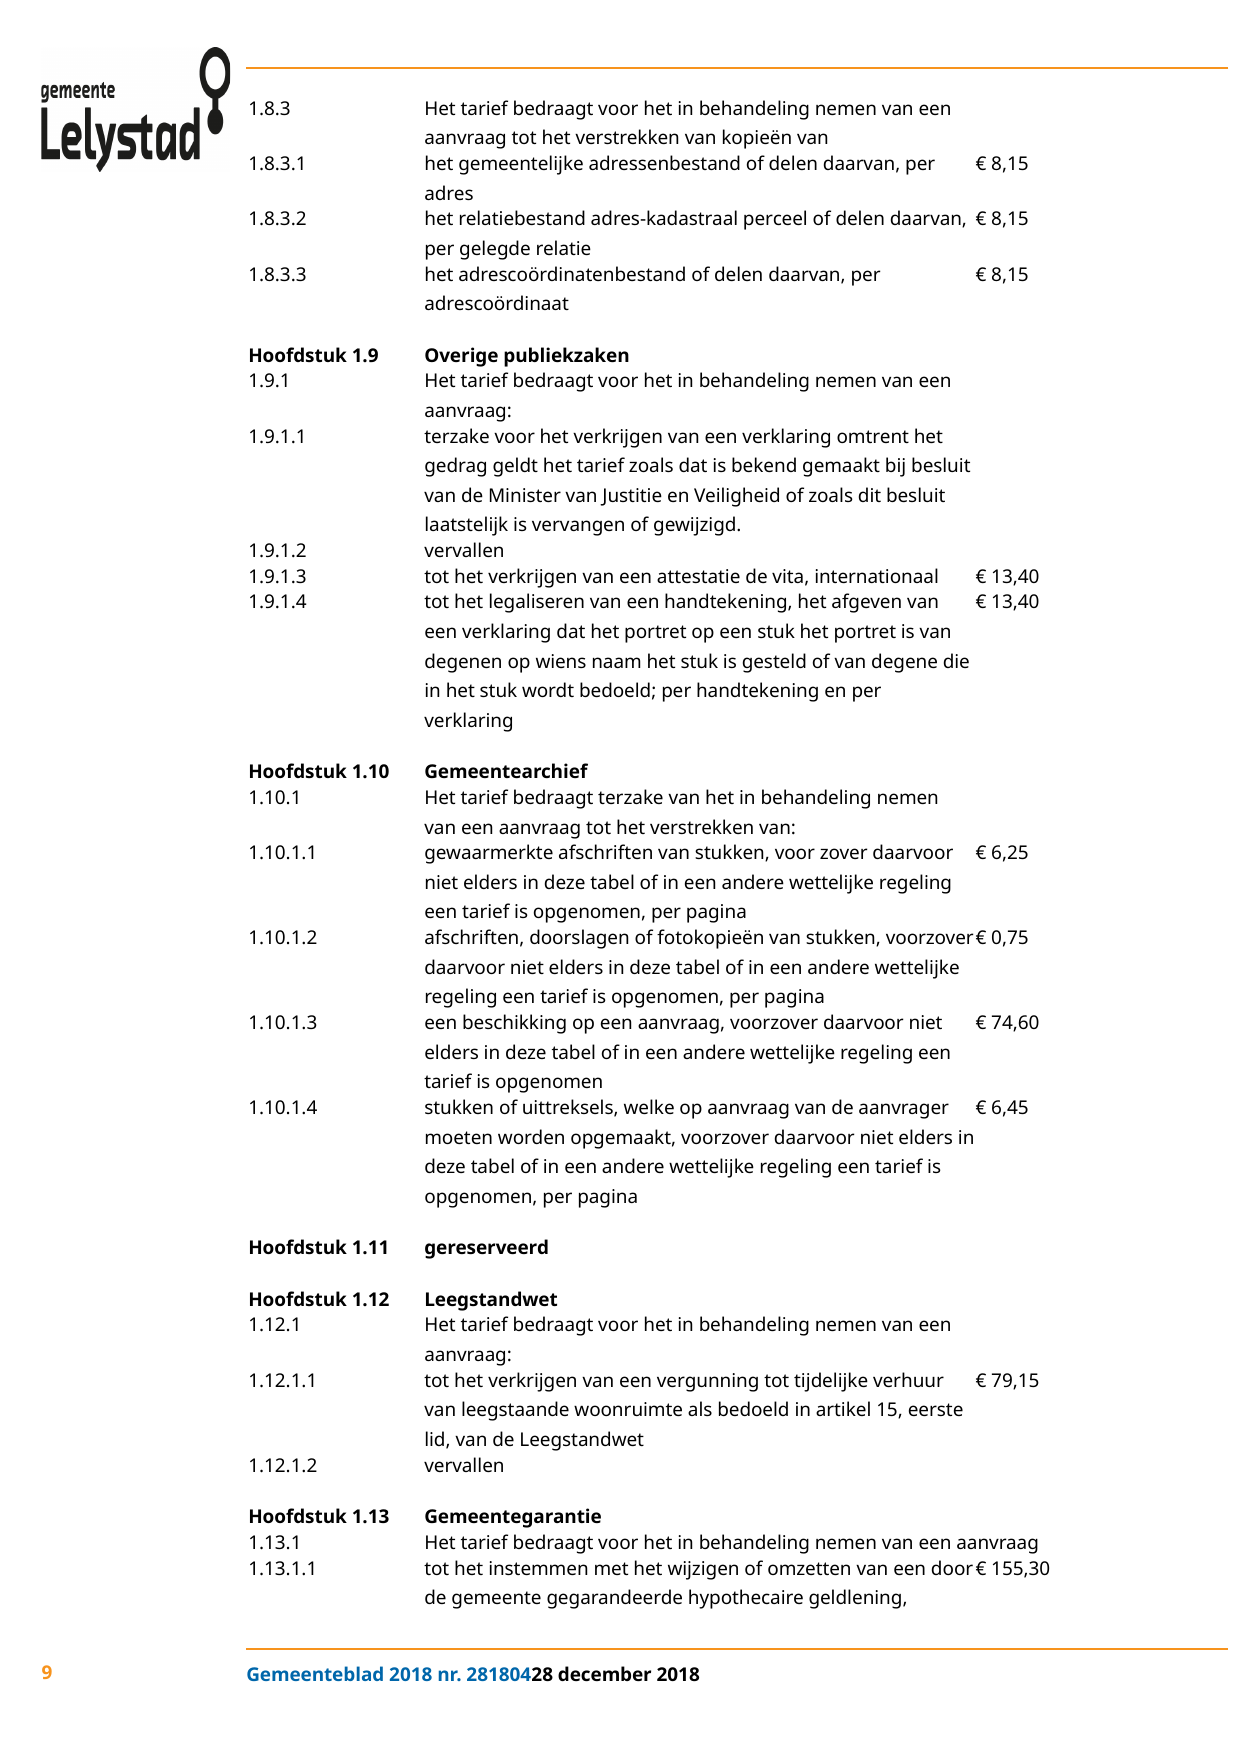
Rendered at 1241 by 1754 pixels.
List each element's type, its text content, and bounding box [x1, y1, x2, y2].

table_cell vervallen [424, 1452, 975, 1478]
table_cell [975, 368, 1152, 423]
table_cell 1.10.1.4 [248, 1094, 424, 1209]
table_cell [424, 733, 975, 758]
table_cell Het tarief bedraagt voor het in behandeling nemen van een aanvraag tot het verstrekken van kopieën van [424, 95, 975, 150]
table_cell € 8,15 [975, 150, 1152, 205]
table_cell het relatiebestand adres-kadastraal perceel of delen daarvan, per gelegde relatie [424, 205, 975, 261]
table_cell Hoofdstuk 1.11 [248, 1235, 424, 1260]
table_cell € 6,25 [975, 840, 1152, 924]
table_cell [975, 95, 1152, 150]
table_cell € 13,40 [975, 563, 1152, 589]
table_cell [975, 1478, 1152, 1503]
table_cell 1.9.1.2 [248, 537, 424, 563]
table_cell Hoofdstuk 1.9 [248, 342, 424, 367]
table_cell Gemeentearchief [424, 759, 1152, 784]
table_cell € 74,60 [975, 1009, 1152, 1094]
table_cell 1.9.1.4 [248, 589, 424, 733]
table_cell € 8,15 [975, 205, 1152, 261]
table_cell Overige publiekzaken [424, 342, 1152, 367]
table_cell € 0,75 [975, 925, 1152, 1009]
table_cell 1.8.3.1 [248, 150, 424, 205]
table_cell stukken of uittreksels, welke op aanvraag van de aanvrager moeten worden opgemaakt, voorzover daarvoor niet elders in deze tabel of in een andere wettelijke regeling een tarief is opgenomen, per pagina [424, 1094, 975, 1209]
table_cell 1.8.3.3 [248, 261, 424, 316]
table_cell [975, 784, 1152, 839]
table_cell Gemeentegarantie [424, 1503, 1152, 1529]
table_cell een beschikking op een aanvraag, voorzover daarvoor niet elders in deze tabel of in een andere wettelijke regeling een tarief is opgenomen [424, 1009, 975, 1094]
table_cell € 79,15 [975, 1367, 1152, 1452]
table_cell € 8,15 [975, 261, 1152, 316]
table_cell vervallen [424, 537, 975, 563]
table_cell 1.8.3.2 [248, 205, 424, 261]
table_cell [975, 316, 1152, 342]
table_cell 1.10.1.3 [248, 1009, 424, 1094]
table_cell 1.9.1.3 [248, 563, 424, 589]
table_cell het adrescoördinatenbestand of delen daarvan, per adrescoördinaat [424, 261, 975, 316]
table_cell [424, 316, 975, 342]
table_cell Hoofdstuk 1.13 [248, 1503, 424, 1529]
table_cell gereserveerd [424, 1235, 1152, 1260]
table_cell 1.13.1.1 [248, 1555, 424, 1610]
table_cell het gemeentelijke adressenbestand of delen daarvan, per adres [424, 150, 975, 205]
picture [41, 47, 231, 172]
table_cell 1.9.1 [248, 368, 424, 423]
table_cell 1.10.1 [248, 784, 424, 839]
table_cell tot het verkrijgen van een attestatie de vita, internationaal [424, 563, 975, 589]
table_cell [248, 1478, 424, 1503]
table_cell afschriften, doorslagen of fotokopieën van stukken, voorzover daarvoor niet elders in deze tabel of in een andere wettelijke regeling een tarief is opgenomen, per pagina [424, 925, 975, 1009]
table_cell [975, 423, 1152, 537]
table_cell Hoofdstuk 1.10 [248, 759, 424, 784]
table_cell 1.10.1.1 [248, 840, 424, 924]
table_cell 1.13.1 [248, 1529, 424, 1555]
table_cell € 6,45 [975, 1094, 1152, 1209]
table_cell [975, 1209, 1152, 1234]
table_cell [424, 1478, 975, 1503]
table_cell 1.9.1.1 [248, 423, 424, 537]
table_cell 1.12.1.1 [248, 1367, 424, 1452]
table_cell [975, 1312, 1152, 1367]
table_cell 1.12.1.2 [248, 1452, 424, 1478]
table_cell [975, 1260, 1152, 1286]
table_cell [248, 1209, 424, 1234]
table_cell [424, 1260, 975, 1286]
table_cell gewaarmerkte afschriften van stukken, voor zover daarvoor niet elders in deze tabel of in een andere wettelijke regeling een tarief is opgenomen, per pagina [424, 840, 975, 924]
table_cell tot het instemmen met het wijzigen of omzetten van een door de gemeente gegarandeerde hypothecaire geldlening, [424, 1555, 975, 1610]
table_cell € 155,30 [975, 1555, 1152, 1610]
table_cell [248, 1260, 424, 1286]
table_cell [248, 316, 424, 342]
table_cell [975, 537, 1152, 563]
table_cell Het tarief bedraagt voor het in behandeling nemen van een aanvraag: [424, 1312, 975, 1367]
table_cell 1.10.1.2 [248, 925, 424, 1009]
table_cell tot het legaliseren van een handtekening, het afgeven van een verklaring dat het portret op een stuk het portret is van degenen op wiens naam het stuk is gesteld of van degene die in het stuk wordt bedoeld; per handtekening en per verklaring [424, 589, 975, 733]
table_cell € 13,40 [975, 589, 1152, 733]
table_cell Het tarief bedraagt voor het in behandeling nemen van een aanvraag [424, 1529, 1152, 1555]
table_cell 1.12.1 [248, 1312, 424, 1367]
table_cell [975, 1452, 1152, 1478]
table_cell Leegstandwet [424, 1286, 1152, 1312]
table_cell Hoofdstuk 1.12 [248, 1286, 424, 1312]
table_cell tot het verkrijgen van een vergunning tot tijdelijke verhuur van leegstaande woonruimte als bedoeld in artikel 15, eerste lid, van de Leegstandwet [424, 1367, 975, 1452]
table_cell [248, 733, 424, 758]
table_cell Het tarief bedraagt voor het in behandeling nemen van een aanvraag: [424, 368, 975, 423]
table_cell [975, 733, 1152, 758]
table_cell terzake voor het verkrijgen van een verklaring omtrent het gedrag geldt het tarief zoals dat is bekend gemaakt bij besluit van de Minister van Justitie en Veiligheid of zoals dit besluit laatstelijk is vervangen of gewijzigd. [424, 423, 975, 537]
table_cell [424, 1209, 975, 1234]
table_cell Het tarief bedraagt terzake van het in behandeling nemen van een aanvraag tot het verstrekken van: [424, 784, 975, 839]
table_cell 1.8.3 [248, 95, 424, 150]
